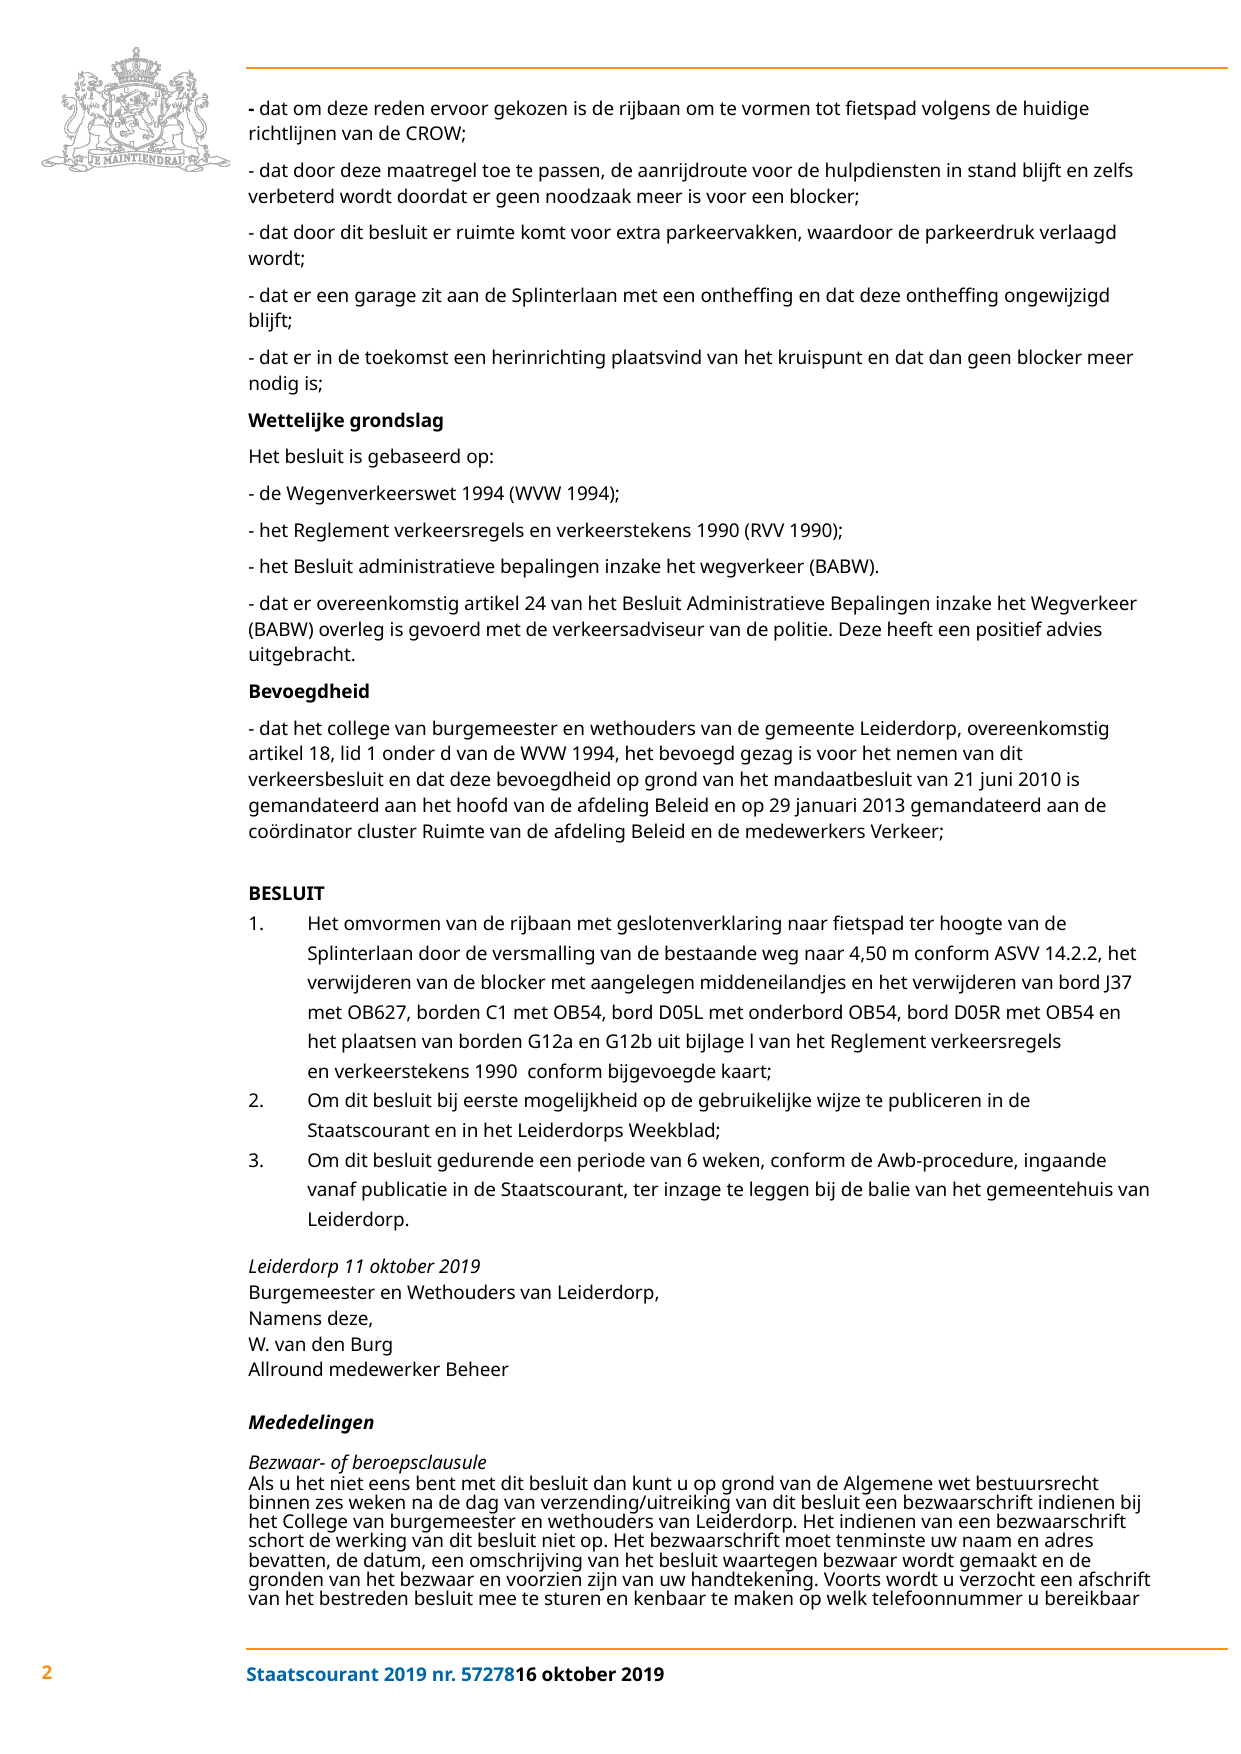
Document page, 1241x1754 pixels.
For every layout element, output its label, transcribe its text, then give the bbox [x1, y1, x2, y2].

text - dat door deze maatregel toe te passen, de aanrijdroute voor de hulpdiensten in stand blijft en zelfs verbeterd wordt doordat er geen noodzaak meer is voor een blocker; [248, 157, 1152, 209]
text Mededelingen [248, 1409, 1152, 1435]
list Om dit besluit bij eerste mogelijkheid op de gebruikelijke wijze te publiceren in de Staatscourant en in het Leiderdorps Weekblad; [248, 1088, 1152, 1143]
text Bezwaar- of beroepsclausule [248, 1449, 1152, 1474]
text Allround medewerker Beheer [248, 1357, 1152, 1382]
text Leiderdorp 11 oktober 2019 [248, 1254, 1152, 1279]
text Bevoegdheid [248, 678, 1152, 704]
text - dat er in de toekomst een herinrichting plaatsvind van het kruispunt en dat dan geen blocker meer nodig is; [248, 344, 1152, 396]
text W. van den Burg [248, 1331, 1152, 1357]
text BESLUIT [248, 881, 1152, 906]
text - dat er overeenkomstig artikel 24 van het Besluit Administratieve Bepalingen inzake het Wegverkeer (BABW) overleg is gevoerd met de verkeersadviseur van de politie. Deze heeft een positief advies uitgebracht. [248, 590, 1152, 667]
text - het Reglement verkeersregels en verkeerstekens 1990 (RVV 1990); [248, 517, 1152, 542]
text - dat er een garage zit aan de Splinterlaan met een ontheffing en dat deze ontheffing ongewijzigd blijft; [248, 282, 1152, 333]
list Het omvormen van de rijbaan met geslotenverklaring naar fietspad ter hoogte van de Splinterlaan door de versmalling van de bestaande weg naar 4,50 m conform ASVV 14.2.2, het verwijderen van de blocker met aangelegen middeneilandjes en het verwijderen van bord J37 met OB627, borden C1 met OB54, bord D05L met onderbord OB54, bord D05R met OB54 en het plaatsen van borden G12a en G12b uit bijlage l van het Reglement verkeersregels en verkeerstekens 1990 conform bijgevoegde kaart; [248, 910, 1152, 1084]
text - dat het college van burgemeester en wethouders van de gemeente Leiderdorp, overeenkomstig artikel 18, lid 1 onder d van de WVW 1994, het bevoegd gezag is voor het nemen van dit verkeersbesluit en dat deze bevoegdheid op grond van het mandaatbesluit van 21 juni 2010 is gemandateerd aan het hoofd van de afdeling Beleid en op 29 januari 2013 gemandateerd aan de coördinator cluster Ruimte van de afdeling Beleid en de medewerkers Verkeer; [248, 715, 1152, 843]
picture [41, 47, 231, 172]
list Om dit besluit gedurende een periode van 6 weken, conform de Awb-procedure, ingaande vanaf publicatie in de Staatscourant, ter inzage te leggen bij de balie van het gemeentehuis van Leiderdorp. [248, 1147, 1152, 1232]
text Wettelijke grondslag [248, 407, 1152, 432]
text - dat door dit besluit er ruimte komt voor extra parkeervakken, waardoor de parkeerdruk verlaagd wordt; [248, 219, 1152, 271]
text Het besluit is gebaseerd op: [248, 443, 1152, 469]
text Namens deze, [248, 1305, 1152, 1331]
text - dat om deze reden ervoor gekozen is de rijbaan om te vormen tot fietspad volgens de huidige richtlijnen van de CROW; [248, 95, 1152, 146]
text - het Besluit administratieve bepalingen inzake het wegverkeer (BABW). [248, 553, 1152, 579]
text Burgemeester en Wethouders van Leiderdorp, [248, 1279, 1152, 1305]
text Als u het niet eens bent met dit besluit dan kunt u op grond van de Algemene wet bestuursrecht binnen zes weken na de dag van verzending/uitreiking van dit besluit een bezwaarschrift indienen bij het College van burgemeester en wethouders van Leiderdorp. Het indienen van een bezwaarschrift schort de werking van dit besluit niet op. Het bezwaarschrift moet tenminste uw naam en adres bevatten, de datum, een omschrijving van het besluit waartegen bezwaar wordt gemaakt en de gronden van het bezwaar en voorzien zijn van uw handtekening. Voorts wordt u verzocht een afschrift van het bestreden besluit mee te sturen en kenbaar te maken op welk telefoonnummer u bereikbaar [248, 1474, 1152, 1609]
text - de Wegenverkeerswet 1994 (WVW 1994); [248, 480, 1152, 506]
